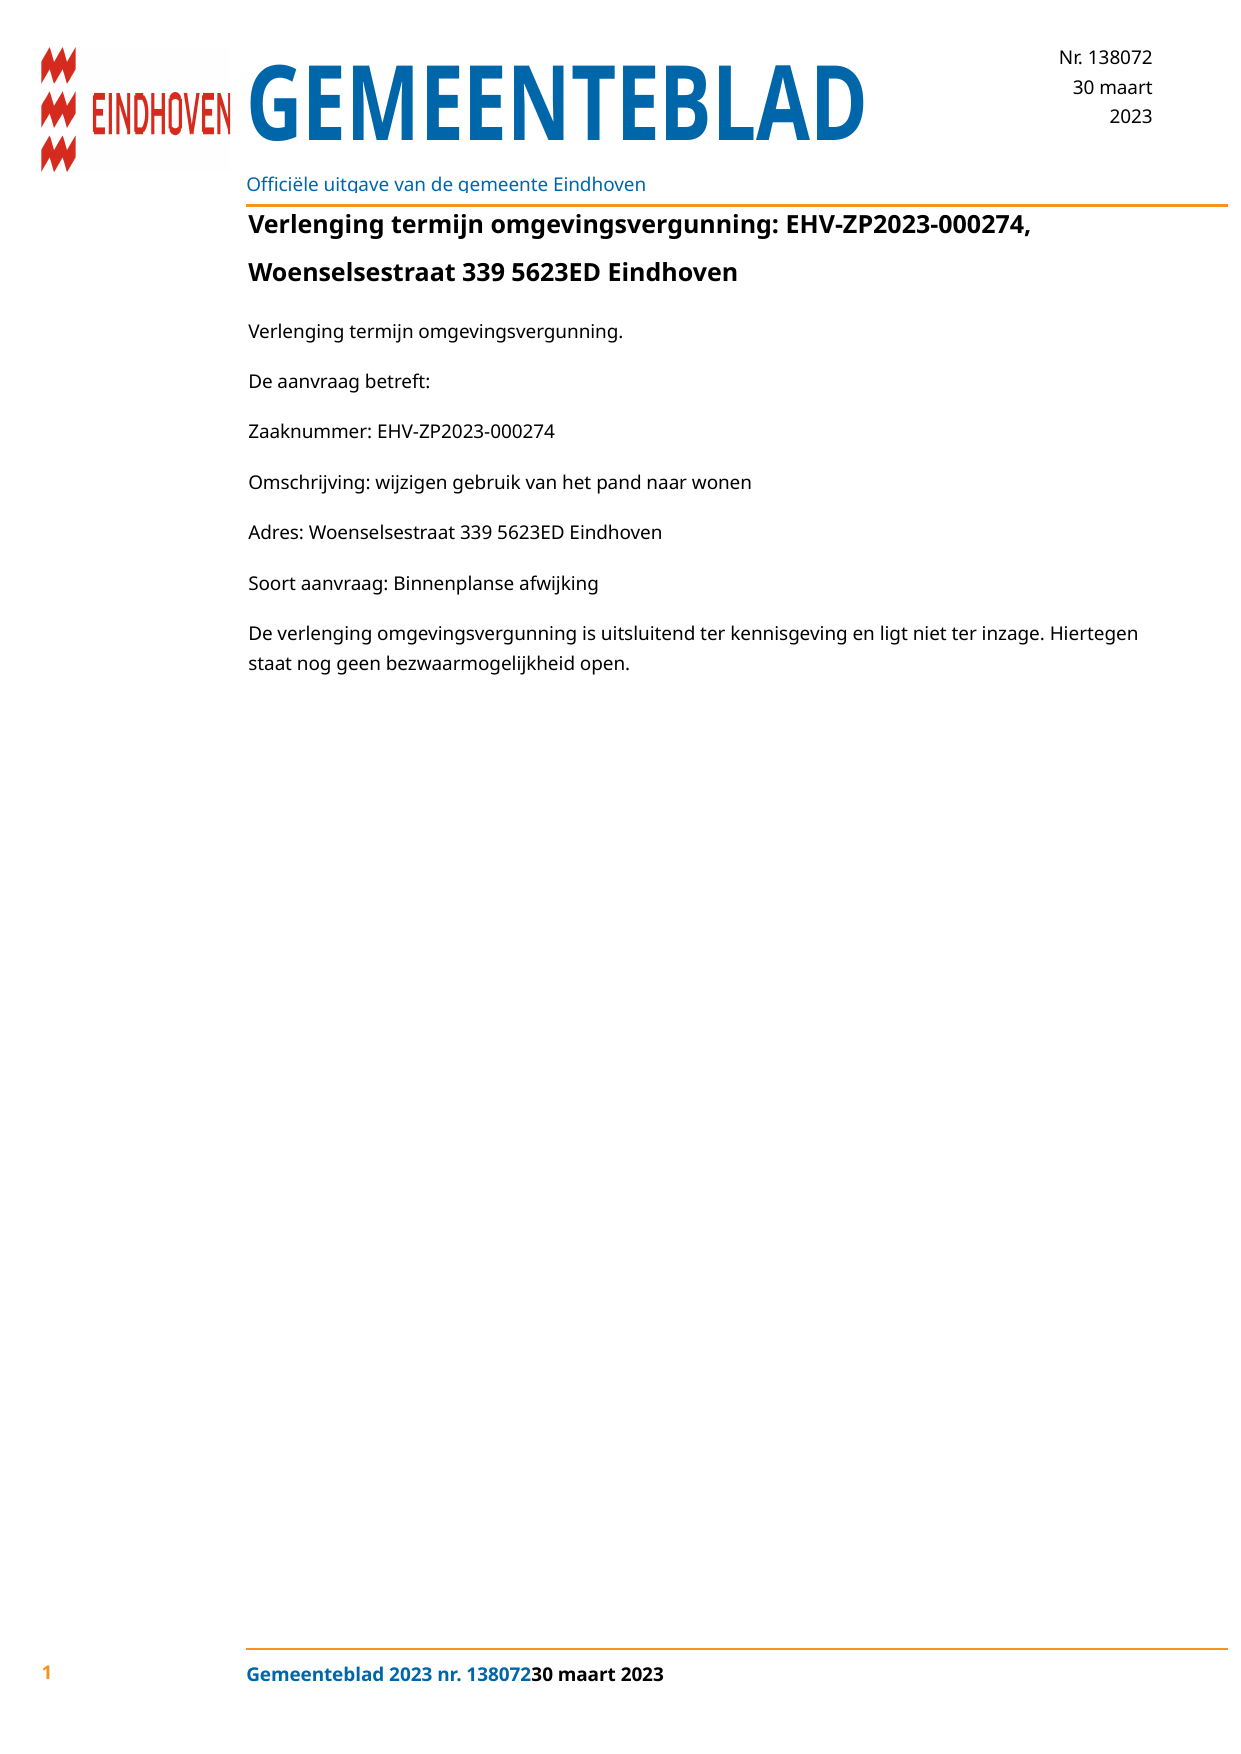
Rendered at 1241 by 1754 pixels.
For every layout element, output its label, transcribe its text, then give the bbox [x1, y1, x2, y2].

text Verlenging termijn omgevingsvergunning. [248, 318, 1152, 344]
picture [41, 47, 231, 172]
text Adres: Woenselsestraat 339 5623ED Eindhoven [248, 519, 1152, 545]
text De aanvraag betreft: [248, 368, 1152, 394]
text Soort aanvraag: Binnenplanse afwijking [248, 570, 1152, 596]
text De verlenging omgevingsvergunning is uitsluitend ter kennisgeving en ligt niet ter inzage. Hiertegen staat nog geen bezwaarmogelijkheid open. [248, 620, 1152, 676]
text Omschrijving: wijzigen gebruik van het pand naar wonen [248, 469, 1152, 495]
text Verlenging termijn omgevingsvergunning: EHV-ZP2023-000274, Woenselsestraat 339 5623ED Eindhoven [248, 207, 1152, 288]
text Zaaknummer: EHV-ZP2023-000274 [248, 419, 1152, 444]
